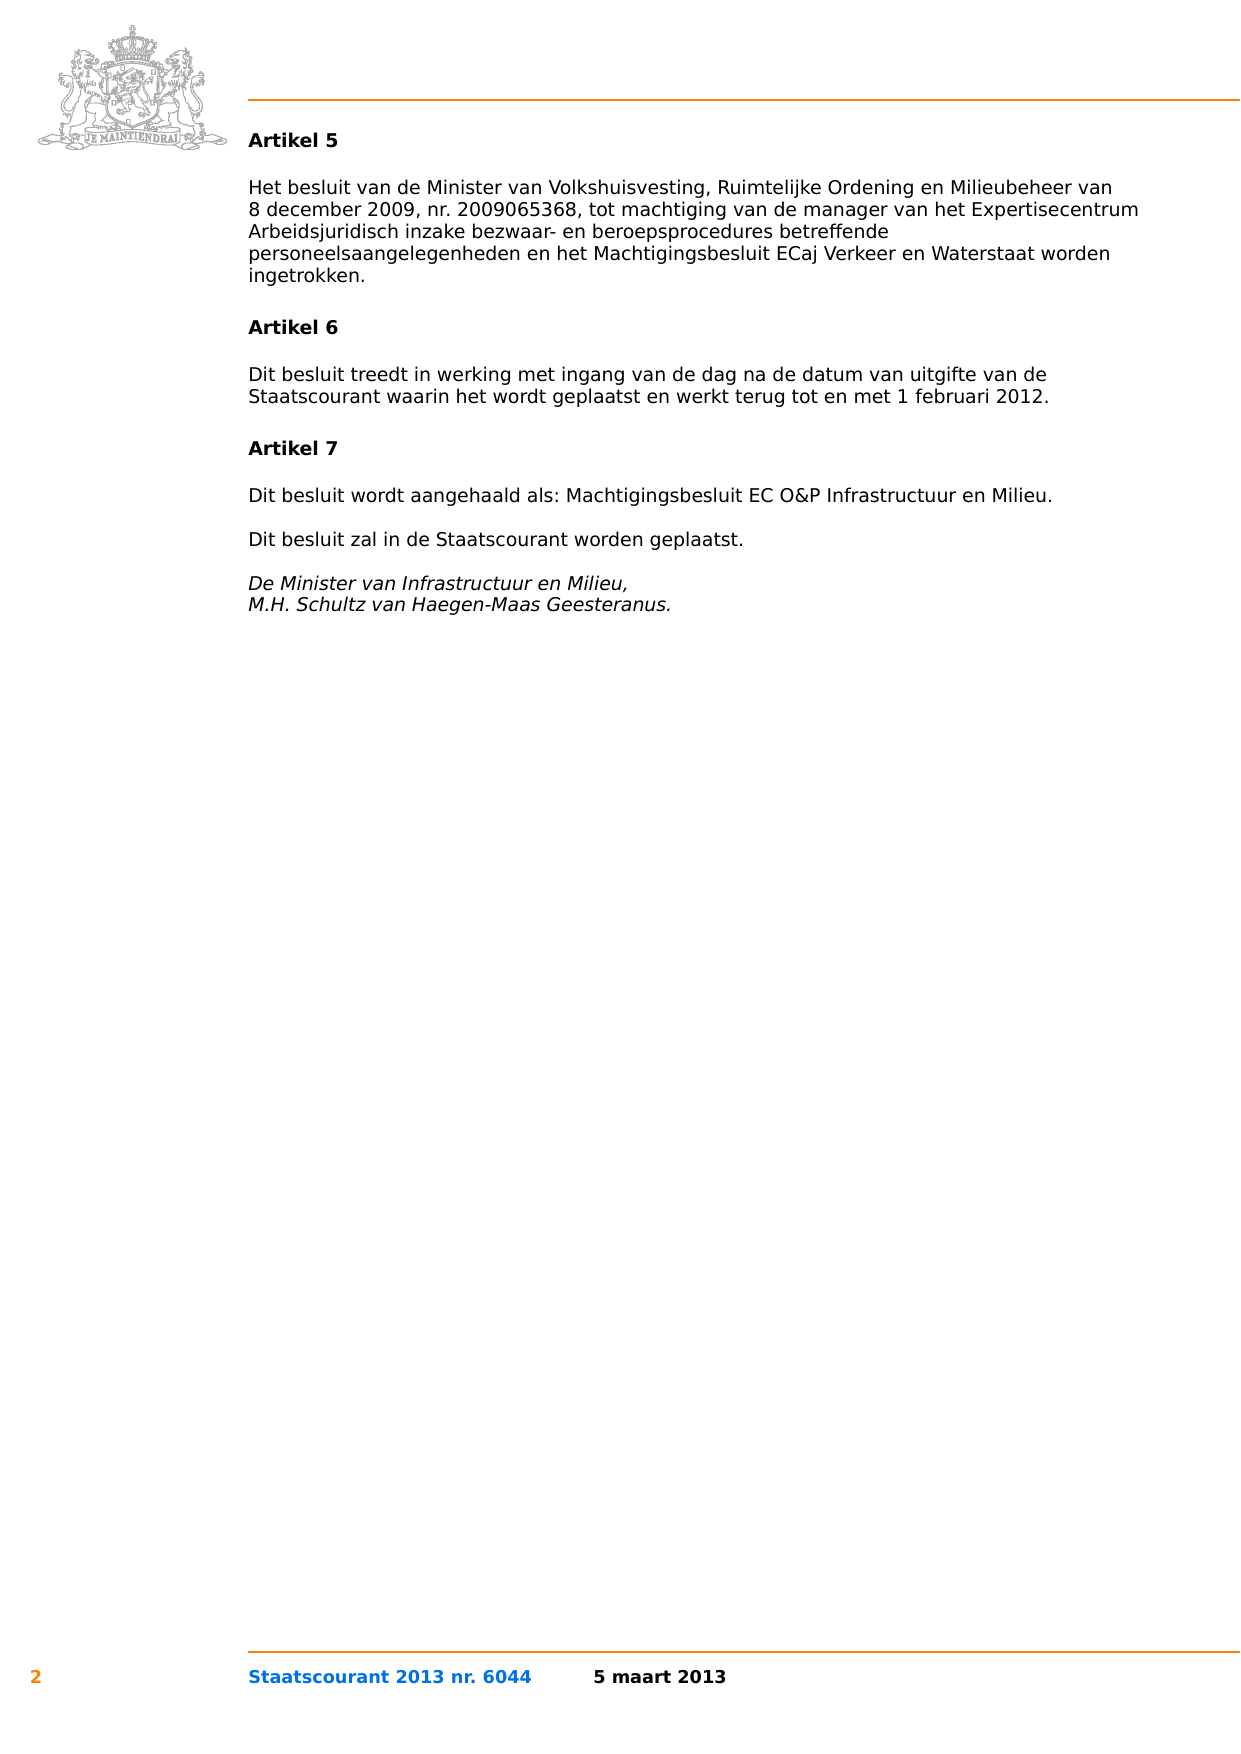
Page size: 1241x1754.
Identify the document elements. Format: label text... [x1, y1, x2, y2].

subtitle Artikel 7 [248, 438, 1163, 460]
text Dit besluit wordt aangehaald als: Machtigingsbesluit EC O&P Infrastructuur en Milieu. [248, 485, 1163, 507]
text Dit besluit treedt in werking met ingang van de dag na de datum van uitgifte van de Staatscourant waarin het wordt geplaatst en werkt terug tot en met 1 februari 2012. [248, 364, 1163, 408]
text Dit besluit zal in de Staatscourant worden geplaatst. [248, 528, 1163, 551]
subtitle Artikel 5 [248, 130, 1163, 152]
picture [38, 25, 227, 150]
text De Minister van Infrastructuur en Milieu, M.H. Schultz van Haegen-Maas Geesteranus. [248, 572, 1163, 616]
subtitle Artikel 6 [248, 317, 1163, 339]
text Het besluit van de Minister van Volkshuisvesting, Ruimtelijke Ordening en Milieubeheer van 8 december 2009, nr. 2009065368, tot machtiging van de manager van het Expertisecentrum Arbeidsjuridisch inzake bezwaar- en beroepsprocedures betreffende personeelsaangelegenheden en het Machtigingsbesluit ECaj Verkeer en Waterstaat worden ingetrokken. [248, 177, 1163, 287]
